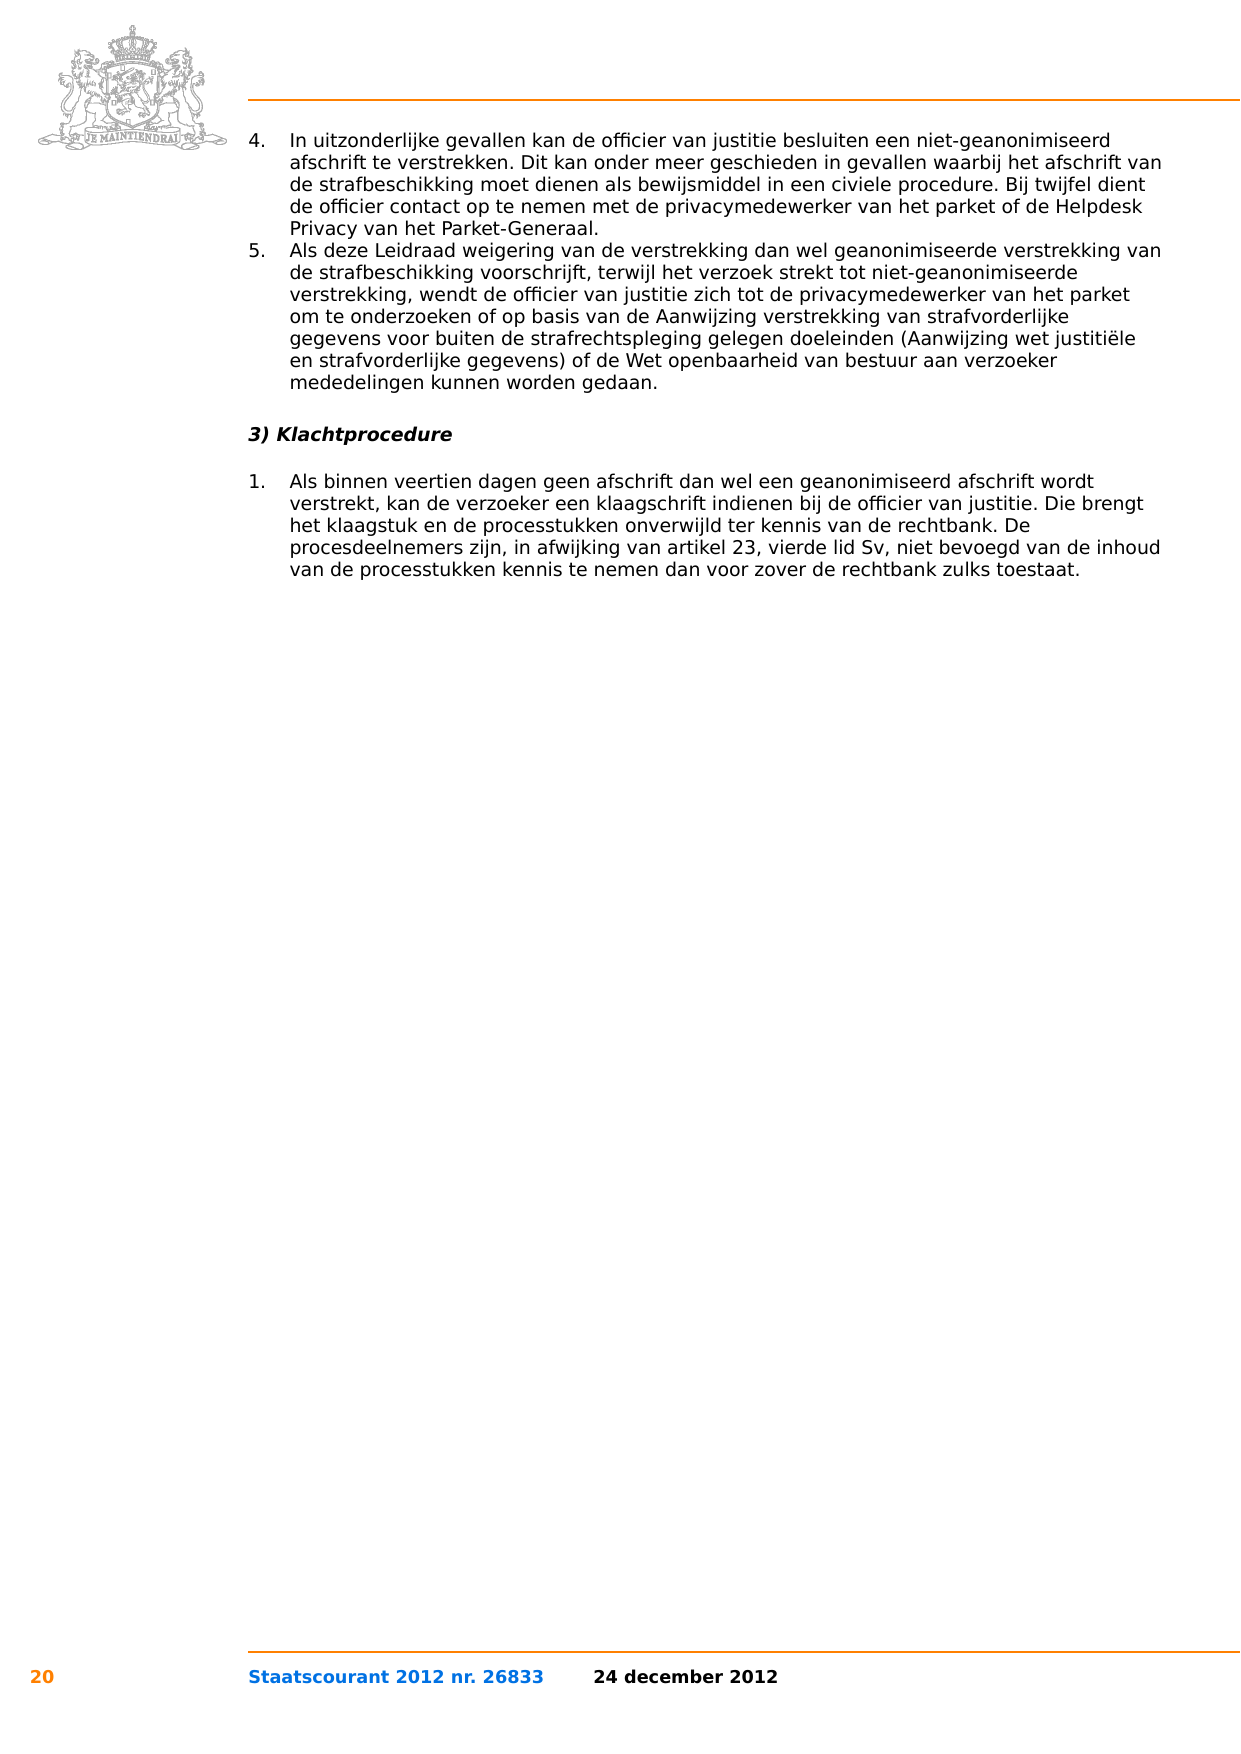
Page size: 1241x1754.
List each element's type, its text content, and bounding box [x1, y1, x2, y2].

text 5. Als deze Leidraad weigering van de verstrekking dan wel geanonimiseerde verstrekking van de strafbeschikking voorschrijft, terwijl het verzoek strekt tot niet-geanonimiseerde verstrekking, wendt de officier van justitie zich tot de privacymedewerker van het parket om te onderzoeken of op basis van de Aanwijzing verstrekking van strafvorderlijke gegevens voor buiten de strafrechtspleging gelegen doeleinden (Aanwijzing wet justitiële en strafvorderlijke gegevens) of de Wet openbaarheid van bestuur aan verzoeker mededelingen kunnen worden gedaan. [248, 240, 1163, 394]
text 4. In uitzonderlijke gevallen kan de officier van justitie besluiten een niet-geanonimiseerd afschrift te verstrekken. Dit kan onder meer geschieden in gevallen waarbij het afschrift van de strafbeschikking moet dienen als bewijsmiddel in een civiele procedure. Bij twijfel dient de officier contact op te nemen met de privacymedewerker van het parket of de Helpdesk Privacy van het Parket-Generaal. [248, 130, 1163, 240]
text 1. Als binnen veertien dagen geen afschrift dan wel een geanonimiseerd afschrift wordt verstrekt, kan de verzoeker een klaagschrift indienen bij de officier van justitie. Die brengt het klaagstuk en de processtukken onverwijld ter kennis van de rechtbank. De procesdeelnemers zijn, in afwijking van artikel 23, vierde lid Sv, niet bevoegd van de inhoud van de processtukken kennis te nemen dan voor zover de rechtbank zulks toestaat. [248, 471, 1163, 581]
subtitle 3) Klachtprocedure [248, 424, 1163, 446]
picture [38, 25, 227, 150]
